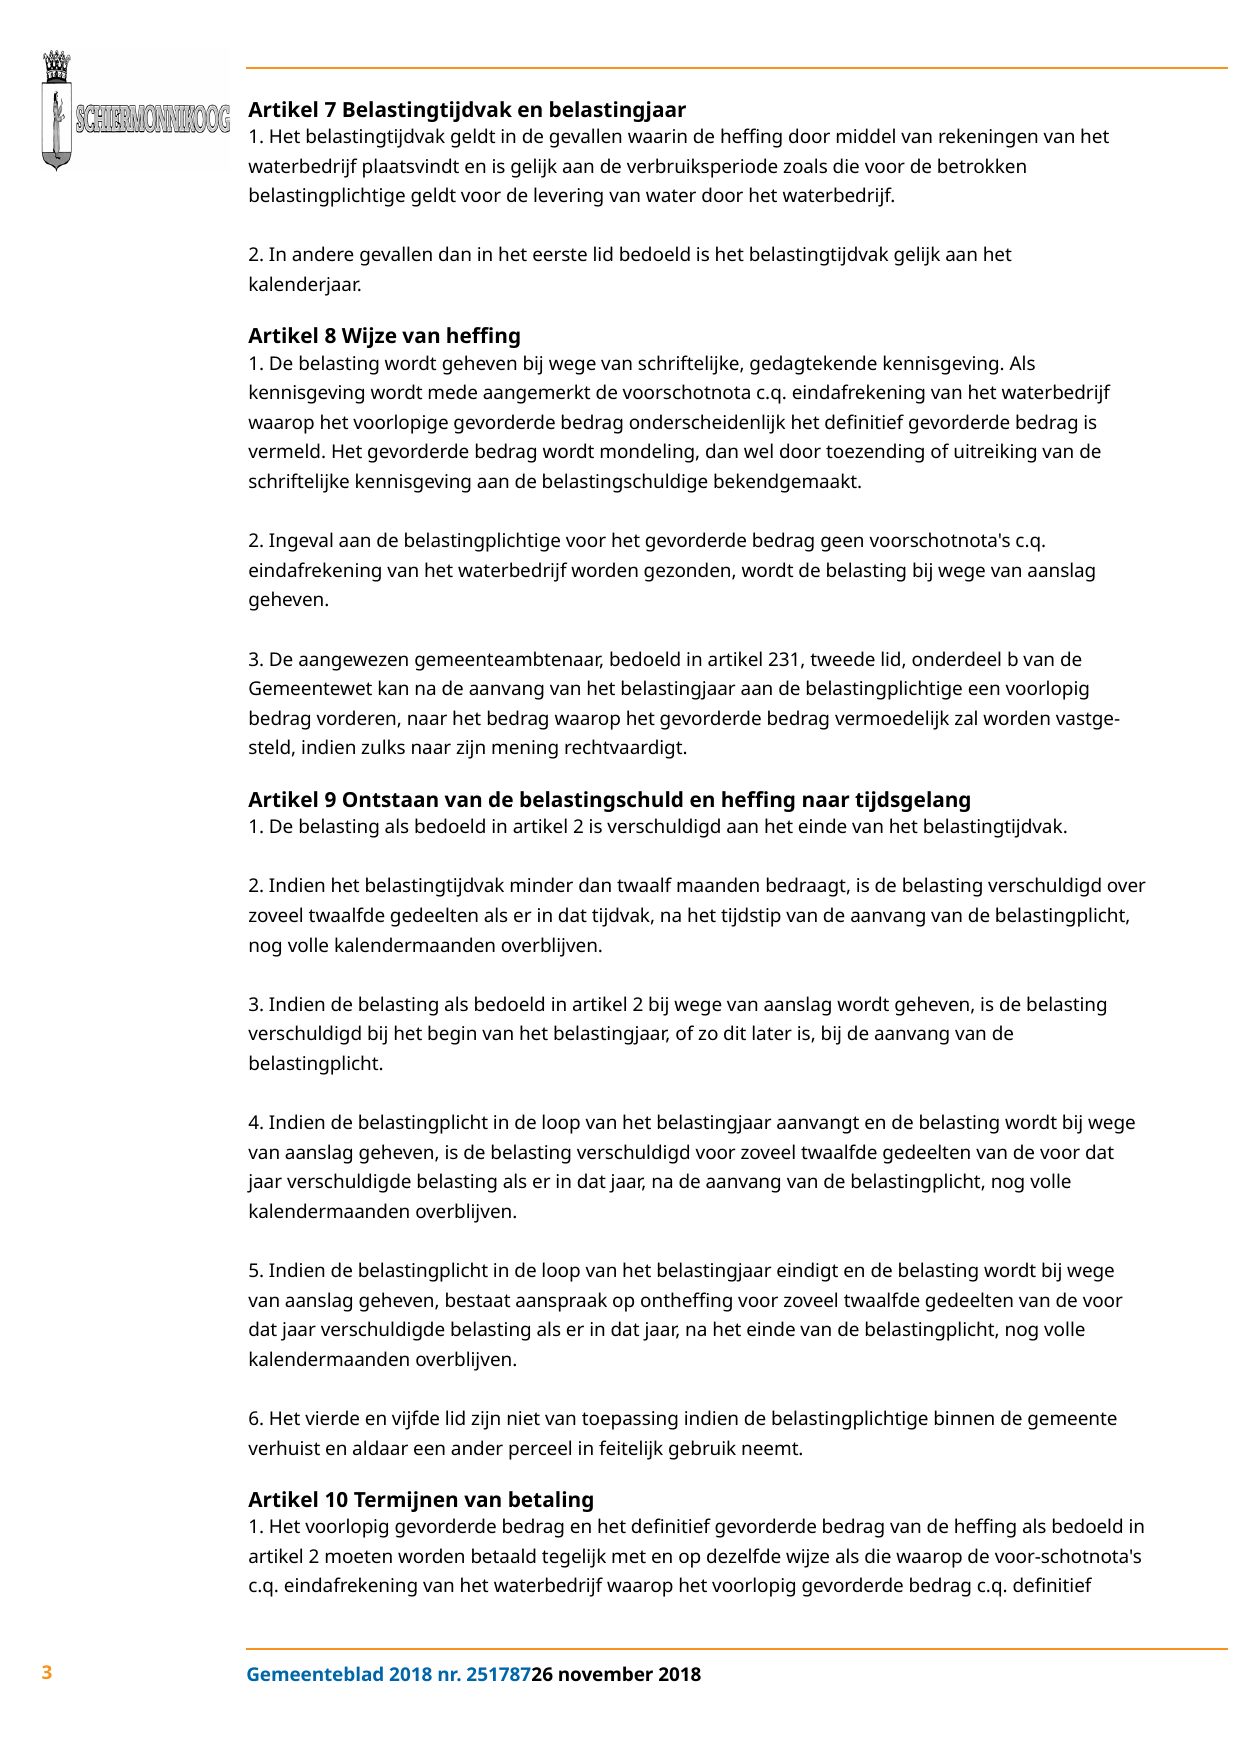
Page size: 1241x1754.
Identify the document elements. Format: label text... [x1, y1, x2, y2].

text 1. De belasting als bedoeld in artikel 2 is verschuldigd aan het einde van het belastingtijdvak. [248, 813, 1152, 839]
text Artikel 8 Wijze van heffing [248, 322, 1152, 350]
text 6. Het vierde en vijfde lid zijn niet van toepassing indien de belastingplichtige binnen de gemeente verhuist en aldaar een ander perceel in feitelijk gebruik neemt. [248, 1405, 1152, 1460]
text 1. De belasting wordt geheven bij wege van schriftelijke, gedagtekende kennisgeving. Als kennisgeving wordt mede aangemerkt de voorschotnota c.q. eindafrekening van het waterbedrijf waarop het voorlopige gevorderde bedrag onderscheidenlijk het definitief gevorderde bedrag is vermeld. Het gevorderde bedrag wordt mondeling, dan wel door toezending of uitreiking van de schriftelijke kennisgeving aan de belastingschuldige bekendgemaakt. [248, 350, 1152, 494]
text 2. In andere gevallen dan in het eerste lid bedoeld is het belastingtijdvak gelijk aan het [248, 242, 1152, 267]
text Artikel 10 Termijnen van betaling [248, 1485, 1152, 1513]
picture [41, 47, 231, 172]
text 2. Indien het belastingtijdvak minder dan twaalf maanden bedraagt, is de belasting verschuldigd over zoveel twaalfde gedeelten als er in dat tijdvak, na het tijdstip van de aanvang van de belastingplicht, nog volle kalendermaanden overblijven. [248, 873, 1152, 957]
text 4. Indien de belastingplicht in de loop van het belastingjaar aanvangt en de belasting wordt bij wege van aanslag geheven, is de belasting verschuldigd voor zoveel twaalfde gedeelten van de voor dat jaar verschuldigde belasting als er in dat jaar, na de aanvang van de belastingplicht, nog volle kalendermaanden overblijven. [248, 1109, 1152, 1224]
text Artikel 7 Belastingtijdvak en belastingjaar [248, 95, 1152, 123]
text 2. Ingeval aan de belastingplichtige voor het gevorderde bedrag geen voorschotnota's c.q. eindafrekening van het waterbedrijf worden gezonden, wordt de belasting bij wege van aanslag geheven. [248, 527, 1152, 612]
text 1. Het voorlopig gevorderde bedrag en het definitief gevorderde bedrag van de heffing als bedoeld in artikel 2 moeten worden betaald tegelijk met en op dezelfde wijze als die waarop de voor-schotnota's c.q. eindafrekening van het waterbedrijf waarop het voorlopig gevorderde bedrag c.q. definitief [248, 1513, 1152, 1598]
text Artikel 9 Ontstaan van de belastingschuld en heffing naar tijdsgelang [248, 785, 1152, 813]
text 3. De aangewezen gemeenteambtenaar, bedoeld in artikel 231, tweede lid, onderdeel b van de Gemeentewet kan na de aanvang van het belastingjaar aan de belastingplichtige een voorlopig bedrag vorderen, naar het bedrag waarop het gevorderde bedrag vermoedelijk zal worden vastge-steld, indien zulks naar zijn mening rechtvaardigt. [248, 646, 1152, 760]
text 1. Het belastingtijdvak geldt in de gevallen waarin de heffing door middel van rekeningen van het waterbedrijf plaatsvindt en is gelijk aan de verbruiksperiode zoals die voor de betrokken belastingplichtige geldt voor de levering van water door het waterbedrijf. [248, 123, 1152, 208]
text 3. Indien de belasting als bedoeld in artikel 2 bij wege van aanslag wordt geheven, is de belasting verschuldigd bij het begin van het belastingjaar, of zo dit later is, bij de aanvang van de belastingplicht. [248, 991, 1152, 1076]
text kalenderjaar. [248, 271, 1152, 297]
text 5. Indien de belastingplicht in de loop van het belastingjaar eindigt en de belasting wordt bij wege van aanslag geheven, bestaat aanspraak op ontheffing voor zoveel twaalfde gedeelten van de voor dat jaar verschuldigde belasting als er in dat jaar, na het einde van de belastingplicht, nog volle kalendermaanden overblijven. [248, 1257, 1152, 1372]
